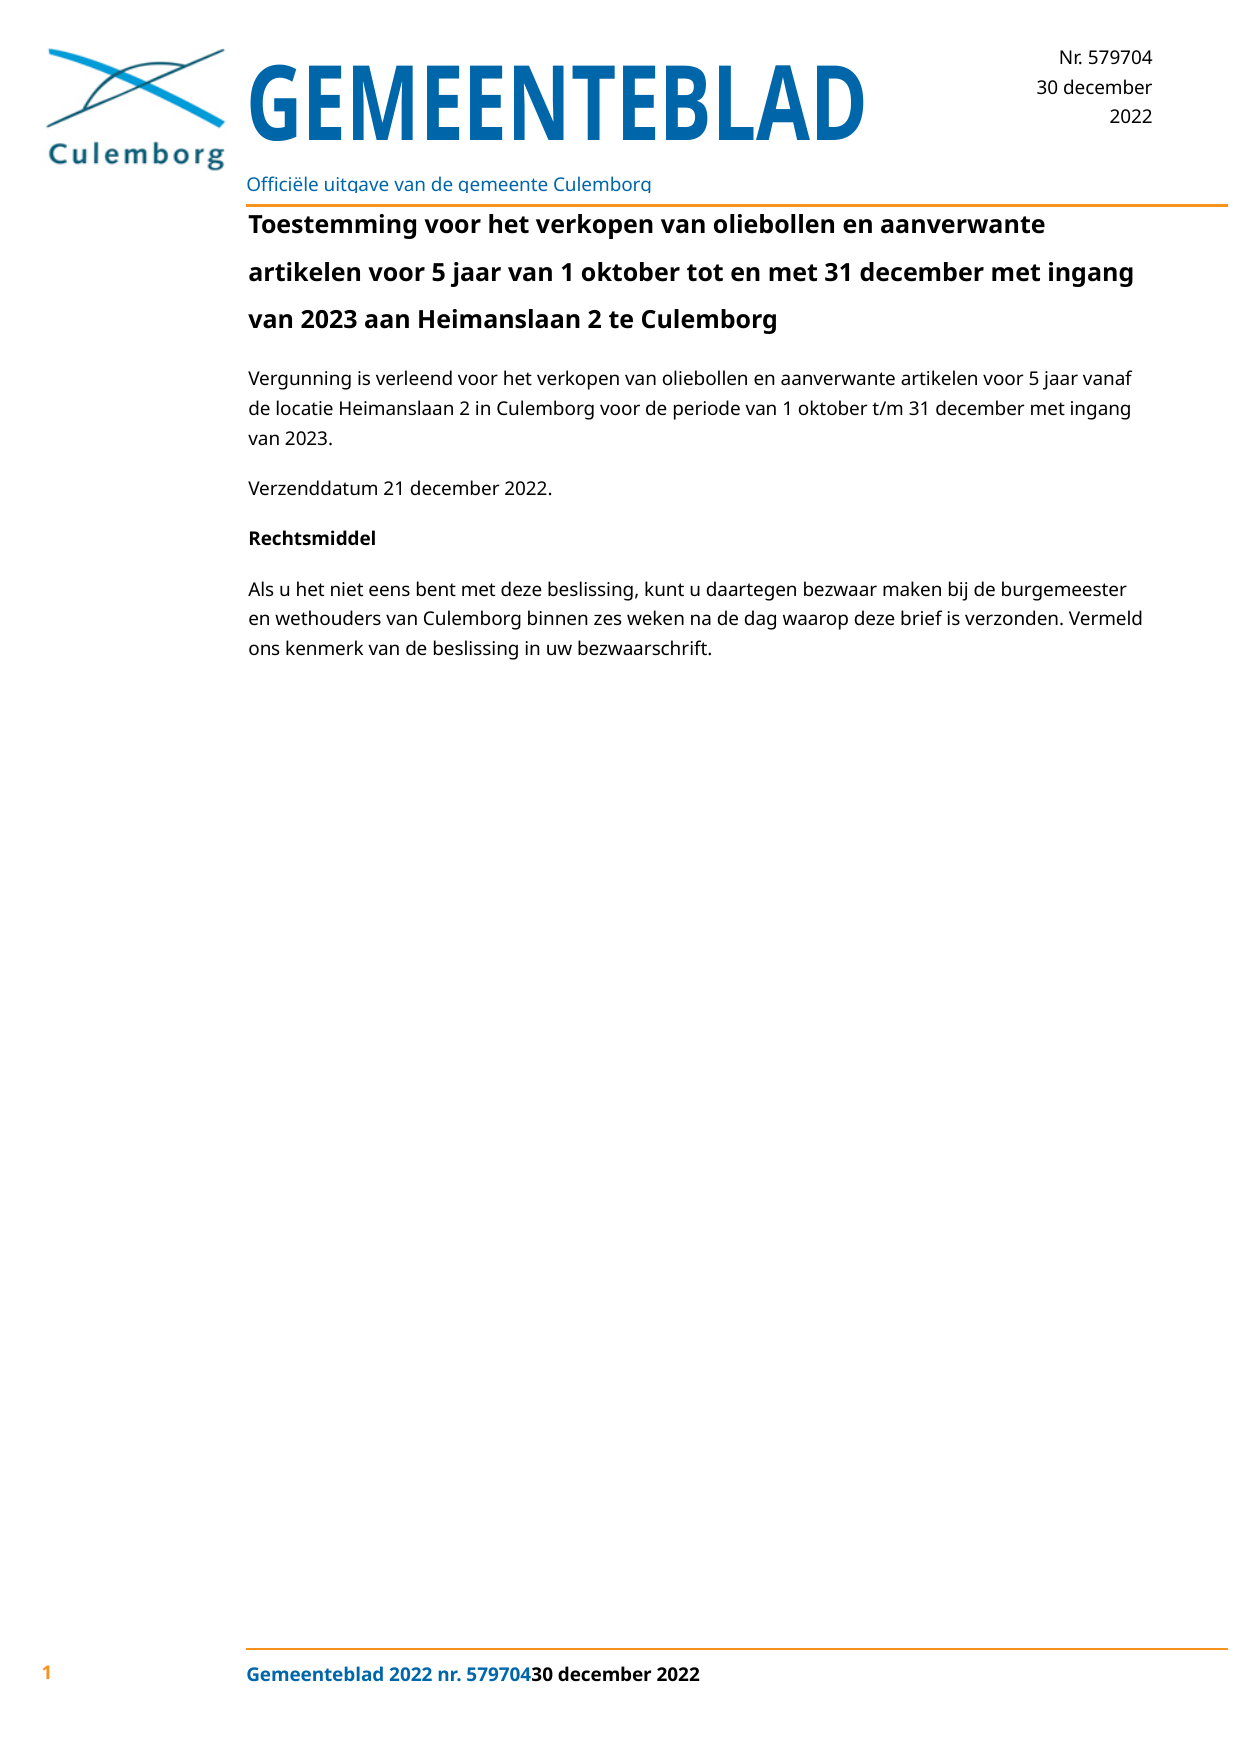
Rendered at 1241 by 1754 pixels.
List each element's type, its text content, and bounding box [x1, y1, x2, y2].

text Verzenddatum 21 december 2022. [248, 475, 1152, 501]
picture [41, 47, 231, 172]
text Rechtsmiddel [248, 526, 1152, 551]
text Als u het niet eens bent met deze beslissing, kunt u daartegen bezwaar maken bij de burgemeester en wethouders van Culemborg binnen zes weken na de dag waarop deze brief is verzonden. Vermeld ons kenmerk van de beslissing in uw bezwaarschrift. [248, 576, 1152, 661]
text Vergunning is verleend voor het verkopen van oliebollen en aanverwante artikelen voor 5 jaar vanaf de locatie Heimanslaan 2 in Culemborg voor de periode van 1 oktober t/m 31 december met ingang van 2023. [248, 366, 1152, 450]
text Toestemming voor het verkopen van oliebollen en aanverwante artikelen voor 5 jaar van 1 oktober tot en met 31 december met ingang van 2023 aan Heimanslaan 2 te Culemborg [248, 207, 1152, 336]
